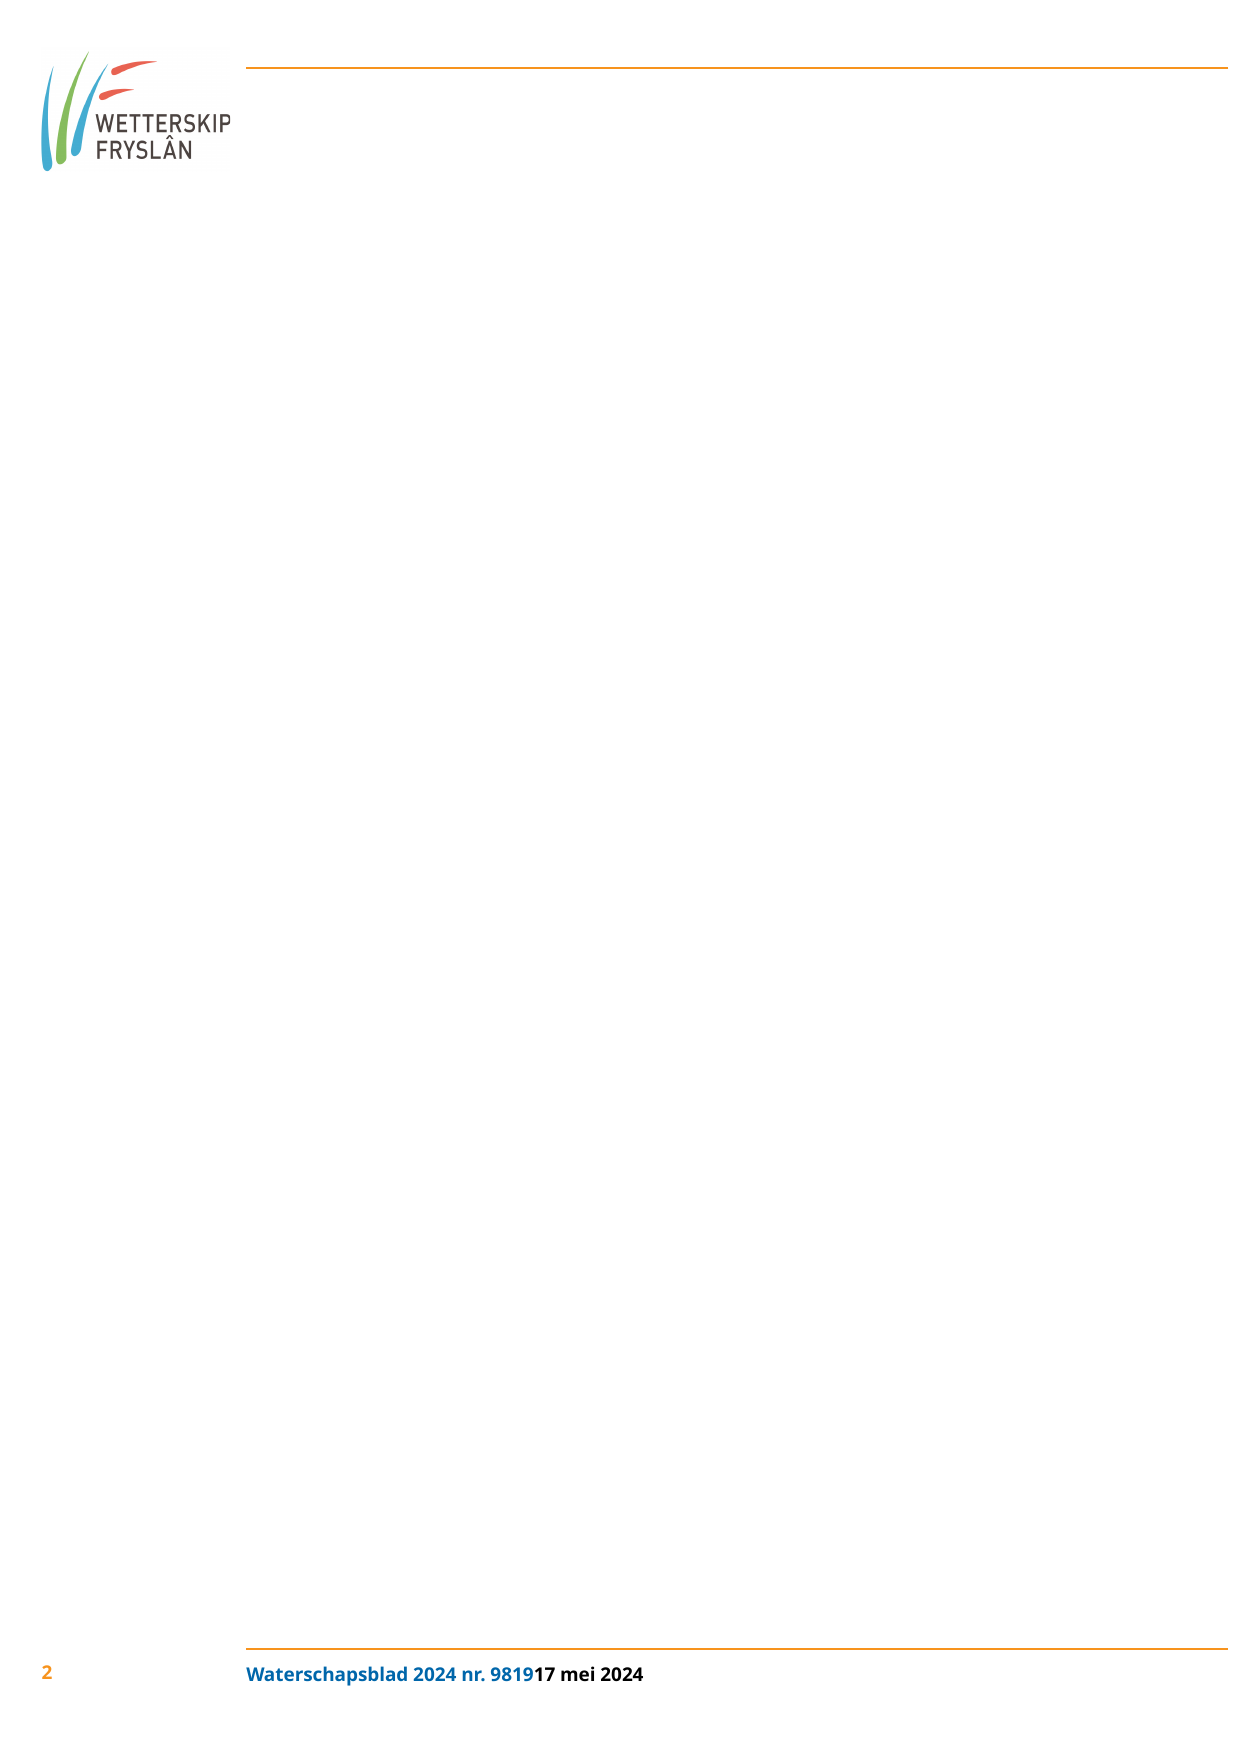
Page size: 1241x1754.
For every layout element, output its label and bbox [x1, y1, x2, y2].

picture [41, 47, 231, 172]
